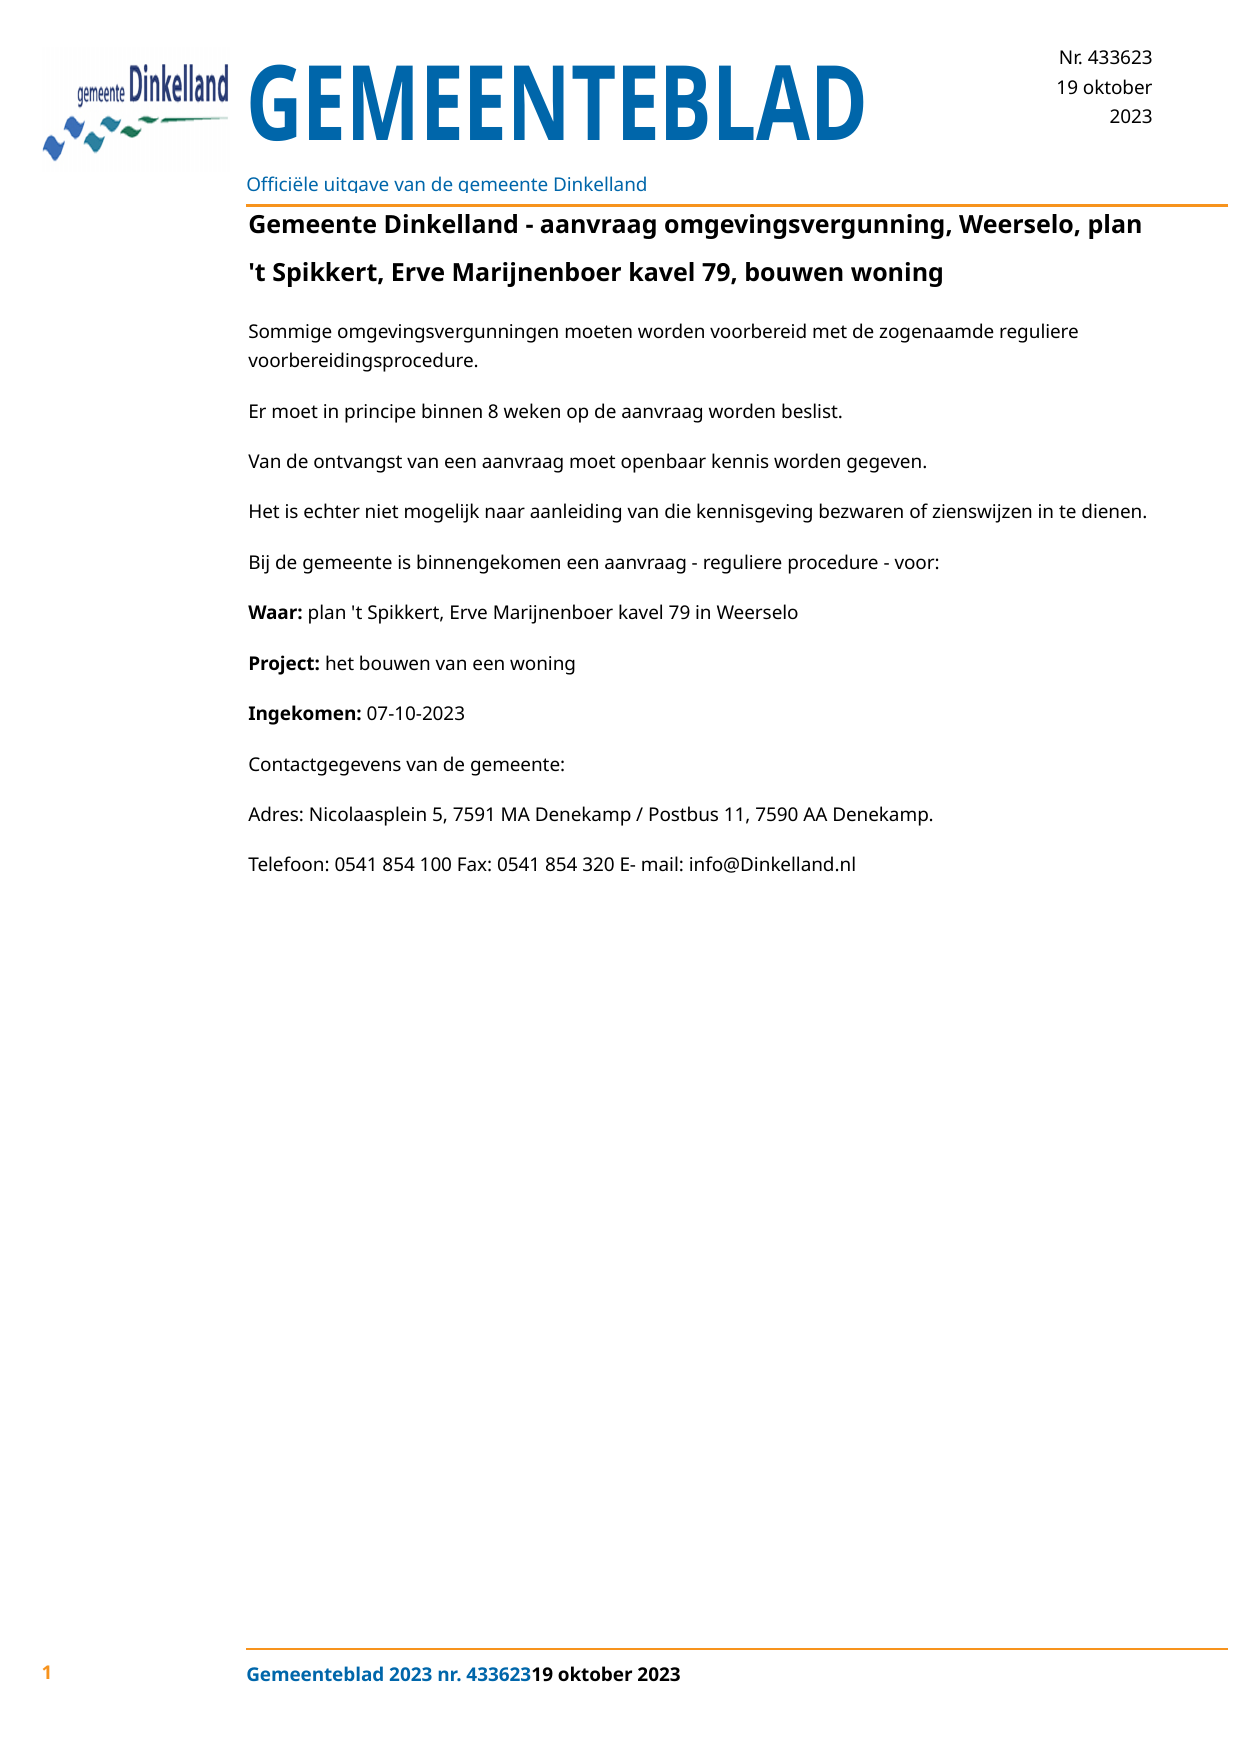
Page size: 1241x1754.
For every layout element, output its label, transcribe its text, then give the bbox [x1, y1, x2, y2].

text Adres: Nicolaasplein 5, 7591 MA Denekamp / Postbus 11, 7590 AA Denekamp. [248, 801, 1152, 827]
text Er moet in principe binnen 8 weken op de aanvraag worden beslist. [248, 398, 1152, 424]
text Gemeente Dinkelland - aanvraag omgevingsvergunning, Weerselo, plan 't Spikkert, Erve Marijnenboer kavel 79, bouwen woning [248, 207, 1152, 288]
text Sommige omgevingsvergunningen moeten worden voorbereid met de zogenaamde reguliere voorbereidingsprocedure. [248, 318, 1152, 373]
text Ingekomen: 07-10-2023 [248, 700, 1152, 726]
text Telefoon: 0541 854 100 Fax: 0541 854 320 E- mail: info@Dinkelland.nl [248, 852, 1152, 877]
text Bij de gemeente is binnengekomen een aanvraag - reguliere procedure - voor: [248, 549, 1152, 575]
text Van de ontvangst van een aanvraag moet openbaar kennis worden gegeven. [248, 448, 1152, 474]
picture [41, 47, 231, 172]
text Contactgegevens van de gemeente: [248, 751, 1152, 777]
text Het is echter niet mogelijk naar aanleiding van die kennisgeving bezwaren of zienswijzen in te dienen. [248, 499, 1152, 524]
text Project: het bouwen van een woning [248, 650, 1152, 676]
text Waar: plan 't Spikkert, Erve Marijnenboer kavel 79 in Weerselo [248, 599, 1152, 625]
